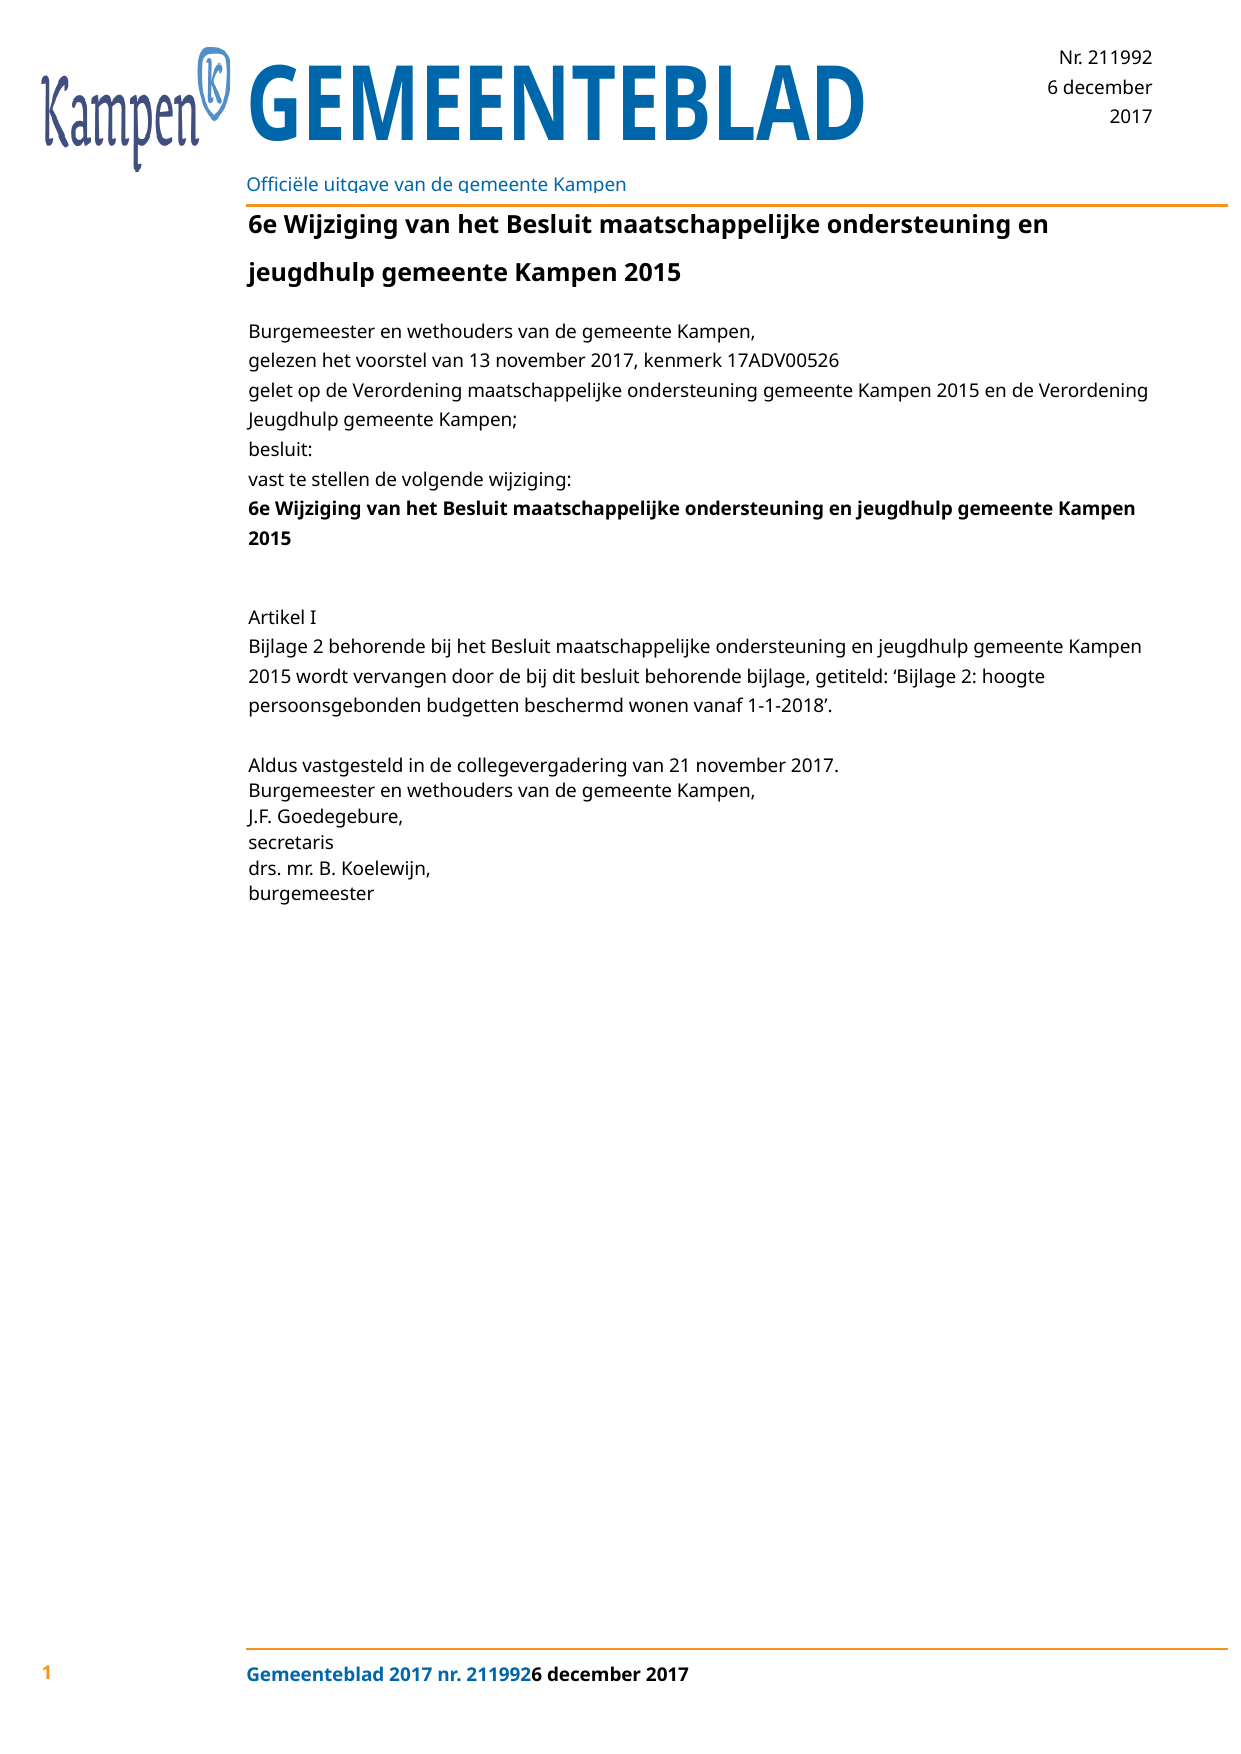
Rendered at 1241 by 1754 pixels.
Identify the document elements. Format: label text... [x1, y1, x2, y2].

text Burgemeester en wethouders van de gemeente Kampen, [248, 777, 1152, 803]
picture [41, 47, 231, 172]
text vast te stellen de volgende wijziging: [248, 466, 1152, 492]
text drs. mr. B. Koelewijn, [248, 855, 1152, 880]
text gelet op de Verordening maatschappelijke ondersteuning gemeente Kampen 2015 en de Verordening Jeugdhulp gemeente Kampen; [248, 377, 1152, 432]
text besluit: [248, 436, 1152, 462]
text 6e Wijziging van het Besluit maatschappelijke ondersteuning en jeugdhulp gemeente Kampen 2015 [248, 207, 1152, 288]
text Artikel I [248, 604, 1152, 629]
text Burgemeester en wethouders van de gemeente Kampen, [248, 318, 1152, 344]
text Aldus vastgesteld in de collegevergadering van 21 november 2017. [248, 752, 1152, 777]
text gelezen het voorstel van 13 november 2017, kenmerk 17ADV00526 [248, 347, 1152, 373]
text secretaris [248, 829, 1152, 855]
text Bijlage 2 behorende bij het Besluit maatschappelijke ondersteuning en jeugdhulp gemeente Kampen 2015 wordt vervangen door de bij dit besluit behorende bijlage, getiteld: ‘Bijlage 2: hoogte persoonsgebonden budgetten beschermd wonen vanaf 1-1-2018’. [248, 633, 1152, 718]
text 6e Wijziging van het Besluit maatschappelijke ondersteuning en jeugdhulp gemeente Kampen 2015 [248, 495, 1152, 551]
text burgemeester [248, 880, 1152, 906]
text J.F. Goedegebure, [248, 803, 1152, 829]
